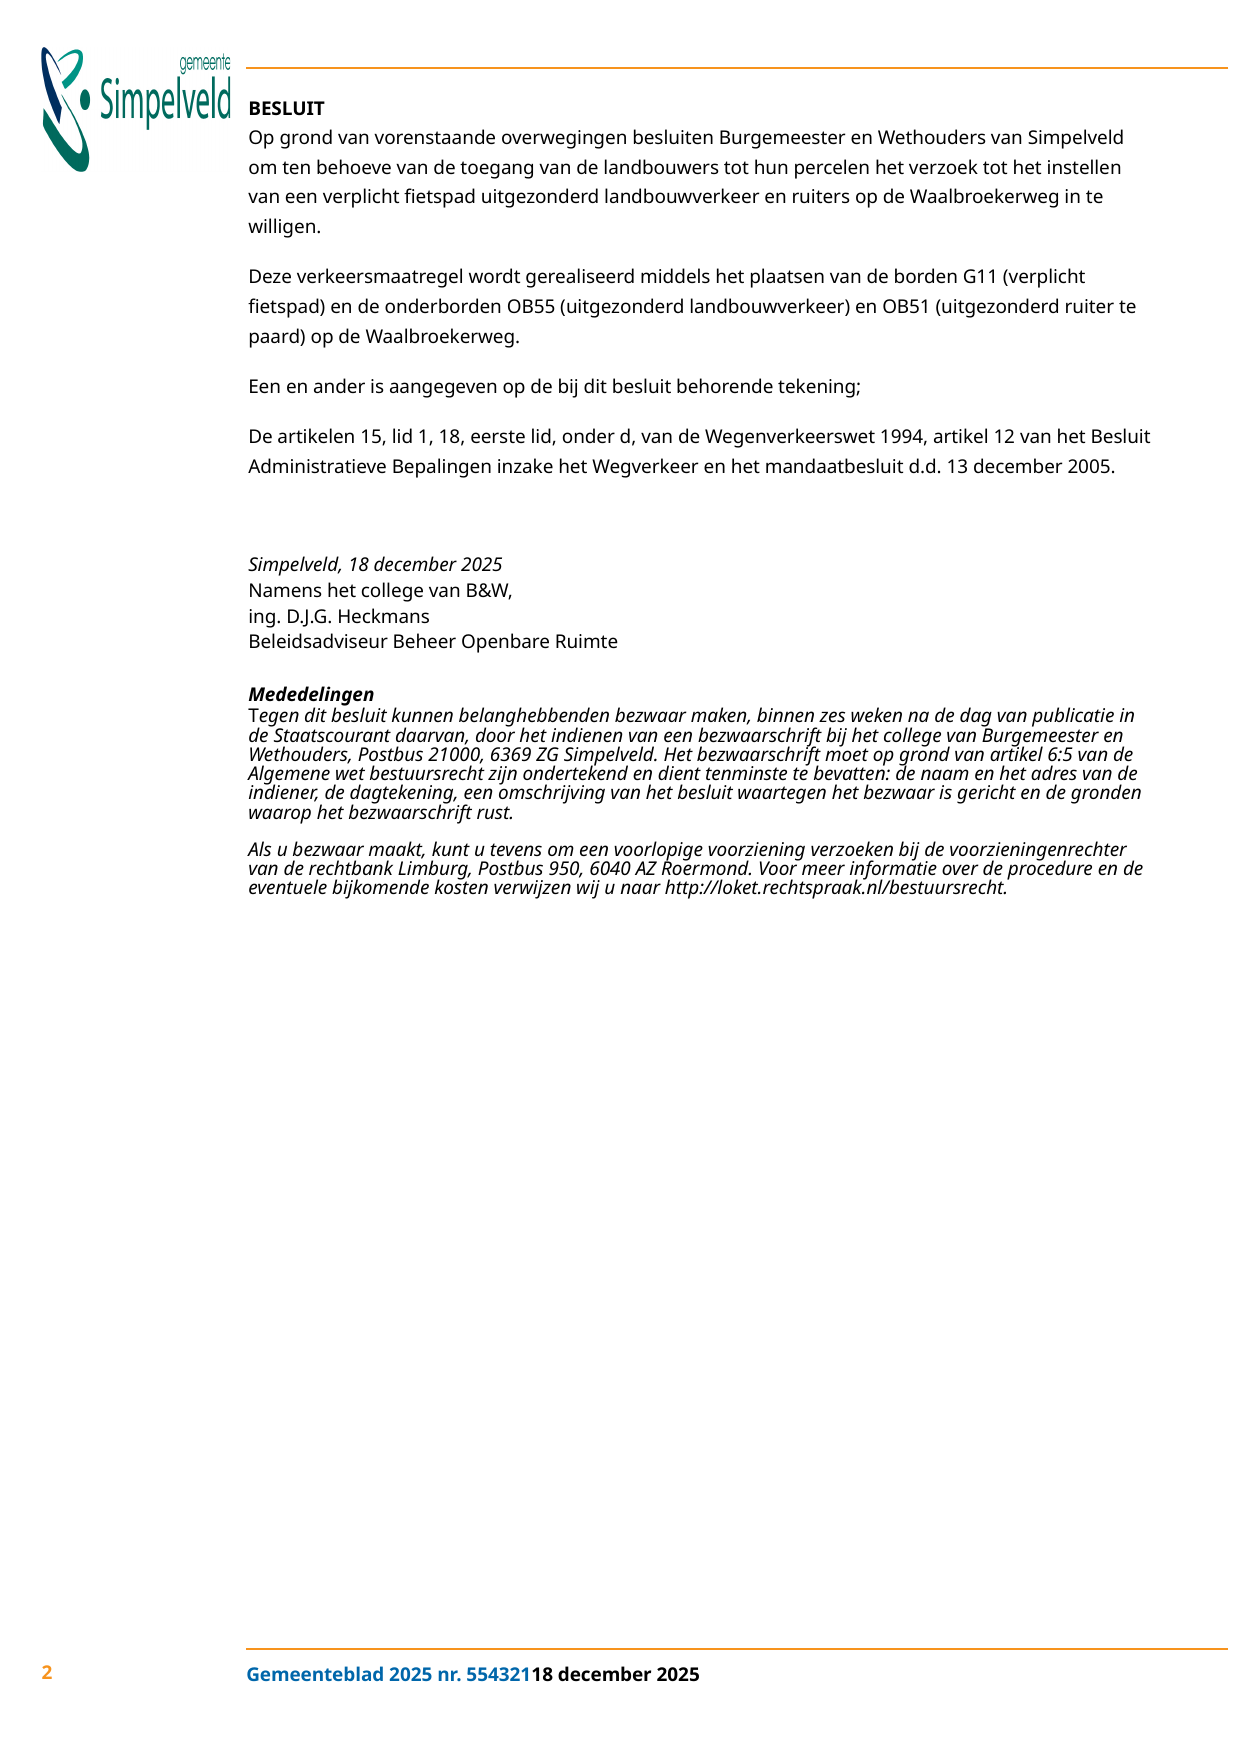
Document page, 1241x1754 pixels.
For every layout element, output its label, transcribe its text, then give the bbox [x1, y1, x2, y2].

picture [41, 47, 231, 172]
text De artikelen 15, lid 1, 18, eerste lid, onder d, van de Wegenverkeerswet 1994, artikel 12 van het Besluit Administratieve Bepalingen inzake het Wegverkeer en het mandaatbesluit d.d. 13 december 2005. [248, 424, 1152, 479]
text Simpelveld, 18 december 2025 [248, 551, 1152, 577]
text Tegen dit besluit kunnen belanghebbenden bezwaar maken, binnen zes weken na de dag van publicatie in de Staatscourant daarvan, door het indienen van een bezwaarschrift bij het college van Burgemeester en Wethouders, Postbus 21000, 6369 ZG Simpelveld. Het bezwaarschrift moet op grond van artikel 6:5 van de Algemene wet bestuursrecht zijn ondertekend en dient tenminste te bevatten: de naam en het adres van de indiener, de dagtekening, een omschrijving van het besluit waartegen het bezwaar is gericht en de gronden waarop het bezwaarschrift rust. [248, 707, 1152, 823]
text Beleidsadviseur Beheer Openbare Ruimte [248, 629, 1152, 654]
text Als u bezwaar maakt, kunt u tevens om een voorlopige voorziening verzoeken bij de voorzieningenrechter van de rechtbank Limburg, Postbus 950, 6040 AZ Roermond. Voor meer informatie over de procedure en de eventuele bijkomende kosten verwijzen wij u naar http://loket.rechtspraak.nl/bestuursrecht. [248, 841, 1152, 898]
text Deze verkeersmaatregel wordt gerealiseerd middels het plaatsen van de borden G11 (verplicht fietspad) en de onderborden OB55 (uitgezonderd landbouwverkeer) en OB51 (uitgezonderd ruiter te paard) op de Waalbroekerweg. [248, 264, 1152, 348]
text Mededelingen [248, 682, 1152, 707]
text ing. D.J.G. Heckmans [248, 603, 1152, 629]
text Een en ander is aangegeven op de bij dit besluit behorende tekening; [248, 373, 1152, 399]
text BESLUIT [248, 95, 1152, 121]
text Op grond van vorenstaande overwegingen besluiten Burgemeester en Wethouders van Simpelveld om ten behoeve van de toegang van de landbouwers tot hun percelen het verzoek tot het instellen van een verplicht fietspad uitgezonderd landbouwverkeer en ruiters op de Waalbroekerweg in te willigen. [248, 124, 1152, 239]
text Namens het college van B&W, [248, 577, 1152, 603]
